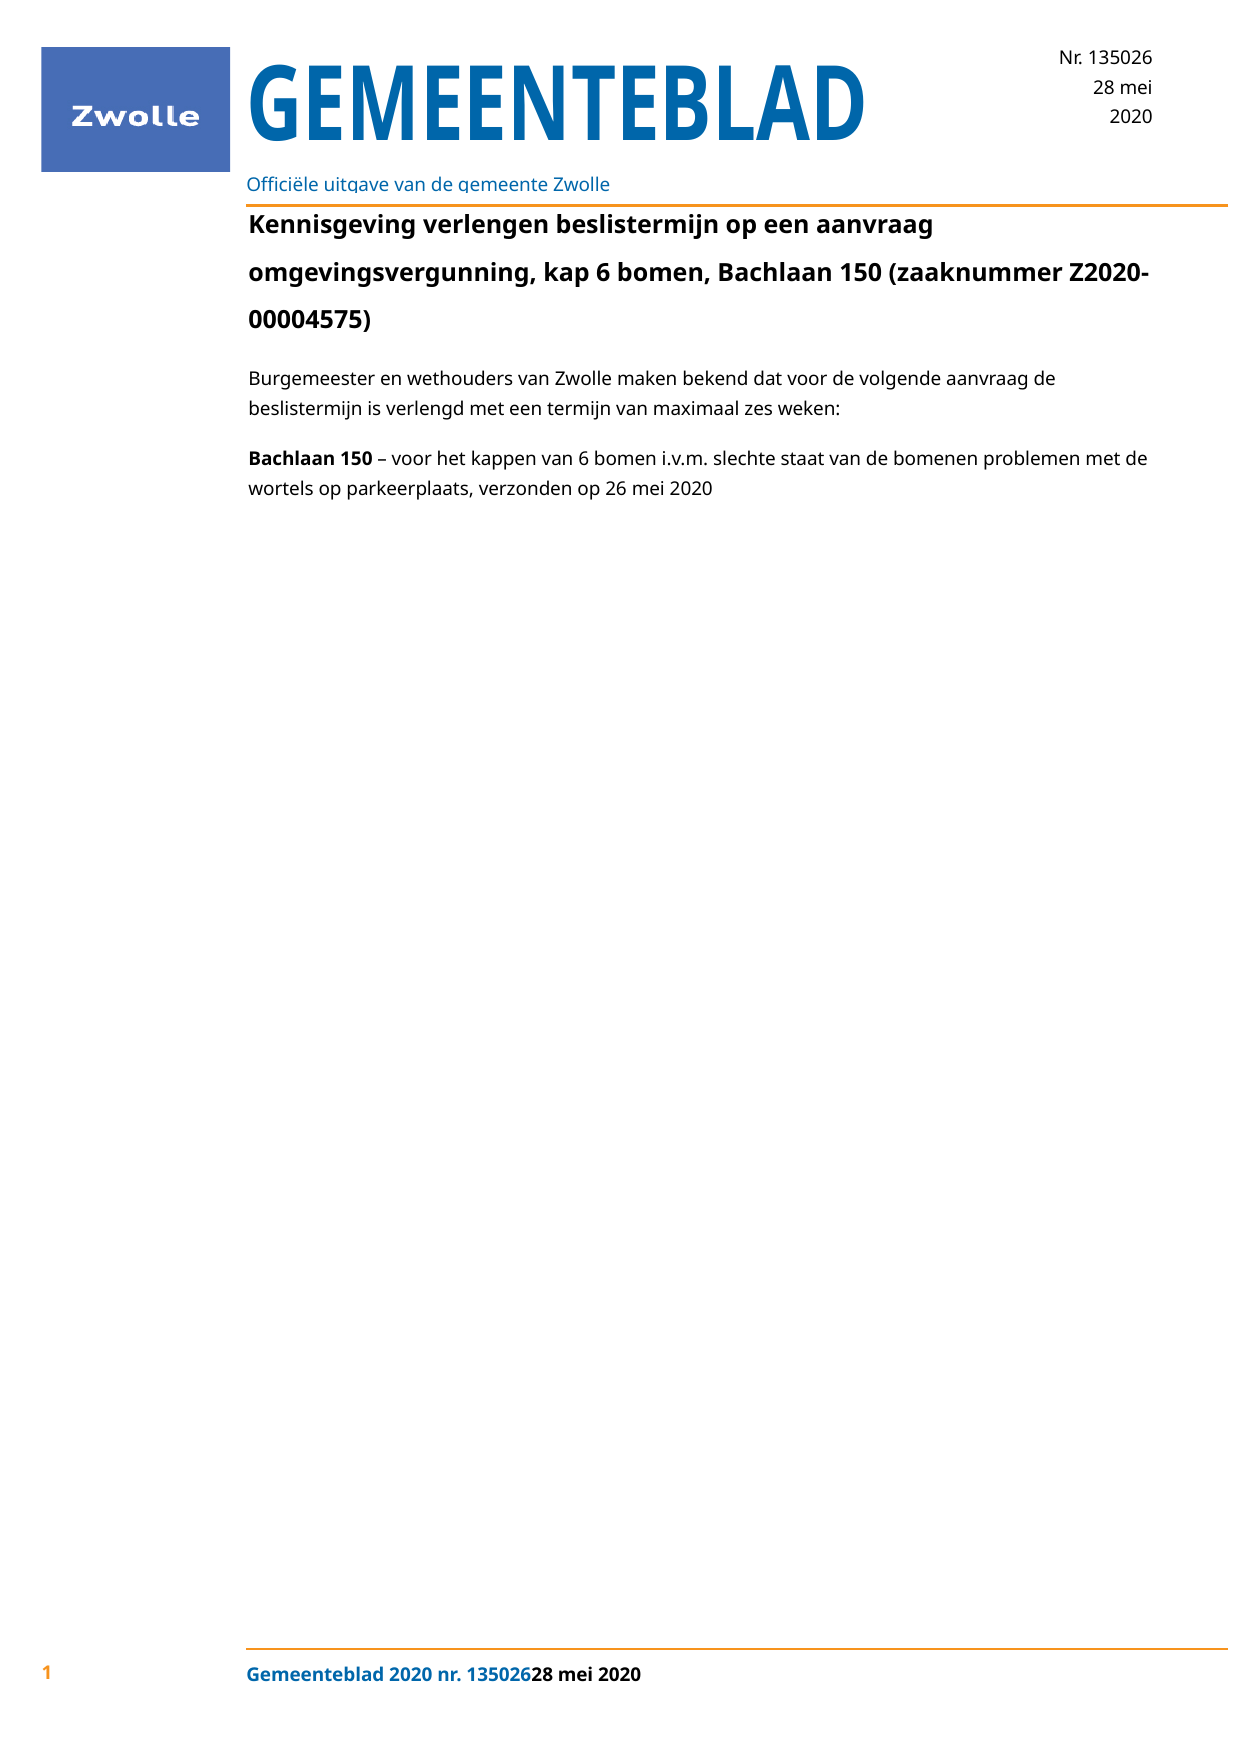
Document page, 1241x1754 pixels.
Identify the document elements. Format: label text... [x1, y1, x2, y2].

text Burgemeester en wethouders van Zwolle maken bekend dat voor de volgende aanvraag de beslistermijn is verlengd met een termijn van maximaal zes weken: [248, 366, 1152, 421]
text Bachlaan 150 – voor het kappen van 6 bomen i.v.m. slechte staat van de bomenen problemen met de wortels op parkeerplaats, verzonden op 26 mei 2020 [248, 446, 1152, 501]
picture [41, 47, 231, 172]
text Kennisgeving verlengen beslistermijn op een aanvraag omgevingsvergunning, kap 6 bomen, Bachlaan 150 (zaaknummer Z2020-00004575) [248, 207, 1152, 336]
